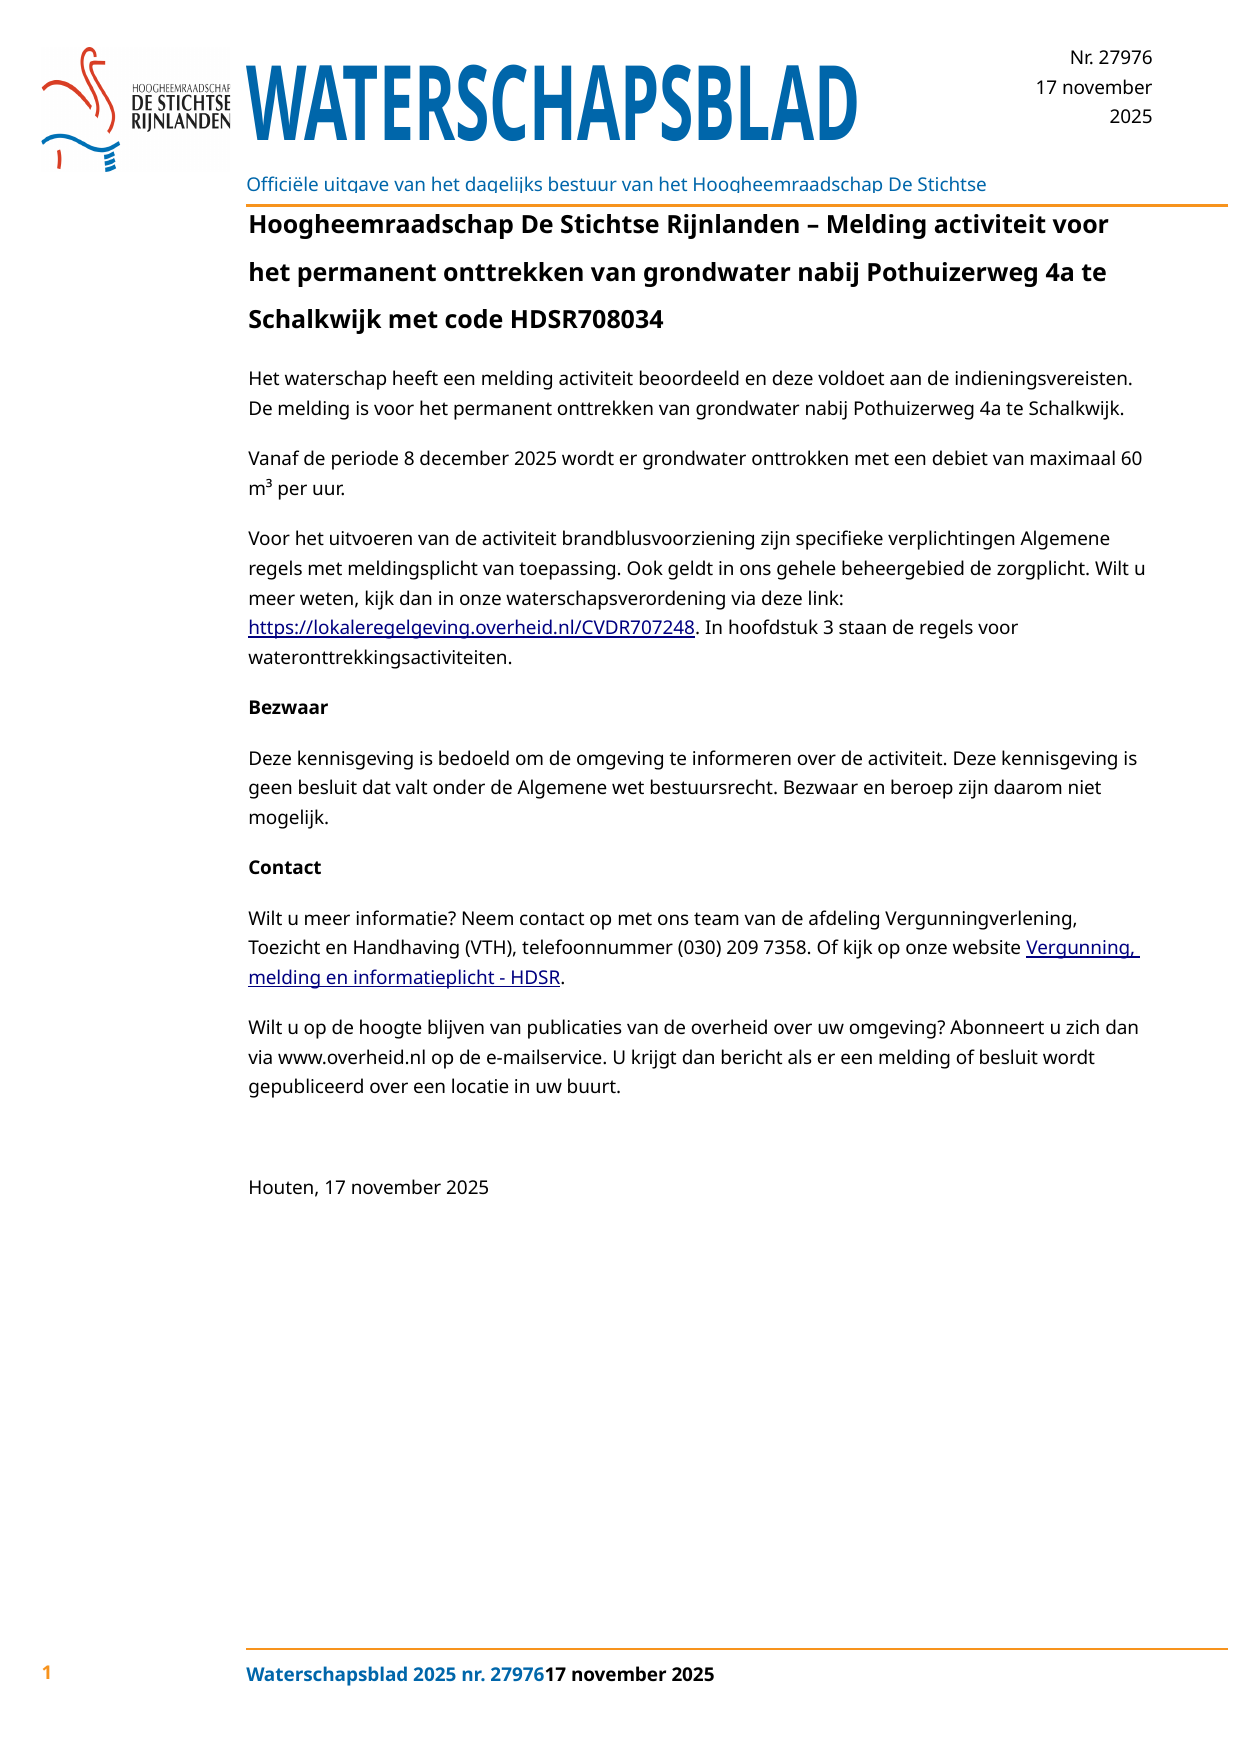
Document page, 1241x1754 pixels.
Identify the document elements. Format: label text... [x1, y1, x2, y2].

text Deze kennisgeving is bedoeld om de omgeving te informeren over de activiteit. Deze kennisgeving is geen besluit dat valt onder de Algemene wet bestuursrecht. Bezwaar en beroep zijn daarom niet mogelijk. [248, 745, 1152, 829]
picture [41, 47, 231, 172]
text Bezwaar [248, 694, 1152, 720]
text Houten, 17 november 2025 [248, 1174, 1152, 1200]
text Hoogheemraadschap De Stichtse Rijnlanden – Melding activiteit voor het permanent onttrekken van grondwater nabij Pothuizerweg 4a te Schalkwijk met code HDSR708034 [248, 207, 1152, 336]
text Voor het uitvoeren van de activiteit brandblusvoorziening zijn specifieke verplichtingen Algemene regels met meldingsplicht van toepassing. Ook geldt in ons gehele beheergebied de zorgplicht. Wilt u meer weten, kijk dan in onze waterschapsverordening via deze link: https://lokaleregelgeving.overheid.nl/CVDR707248. In hoofdstuk 3 staan de regels voor wateronttrekkingsactiviteiten. [248, 526, 1152, 669]
text Het waterschap heeft een melding activiteit beoordeeld en deze voldoet aan de indieningsvereisten. De melding is voor het permanent onttrekken van grondwater nabij Pothuizerweg 4a te Schalkwijk. [248, 366, 1152, 421]
text Contact [248, 854, 1152, 880]
text Wilt u op de hoogte blijven van publicaties van de overheid over uw omgeving? Abonneert u zich dan via www.overheid.nl op de e-mailservice. U krijgt dan bericht als er een melding of besluit wordt gepubliceerd over een locatie in uw buurt. [248, 1014, 1152, 1099]
text Wilt u meer informatie? Neem contact op met ons team van de afdeling Vergunningverlening, Toezicht en Handhaving (VTH), telefoonnummer (030) 209 7358. Of kijk op onze website Vergunning, melding en informatieplicht - HDSR. [248, 905, 1152, 989]
text Vanaf de periode 8 december 2025 wordt er grondwater onttrokken met een debiet van maximaal 60 m³ per uur. [248, 446, 1152, 501]
